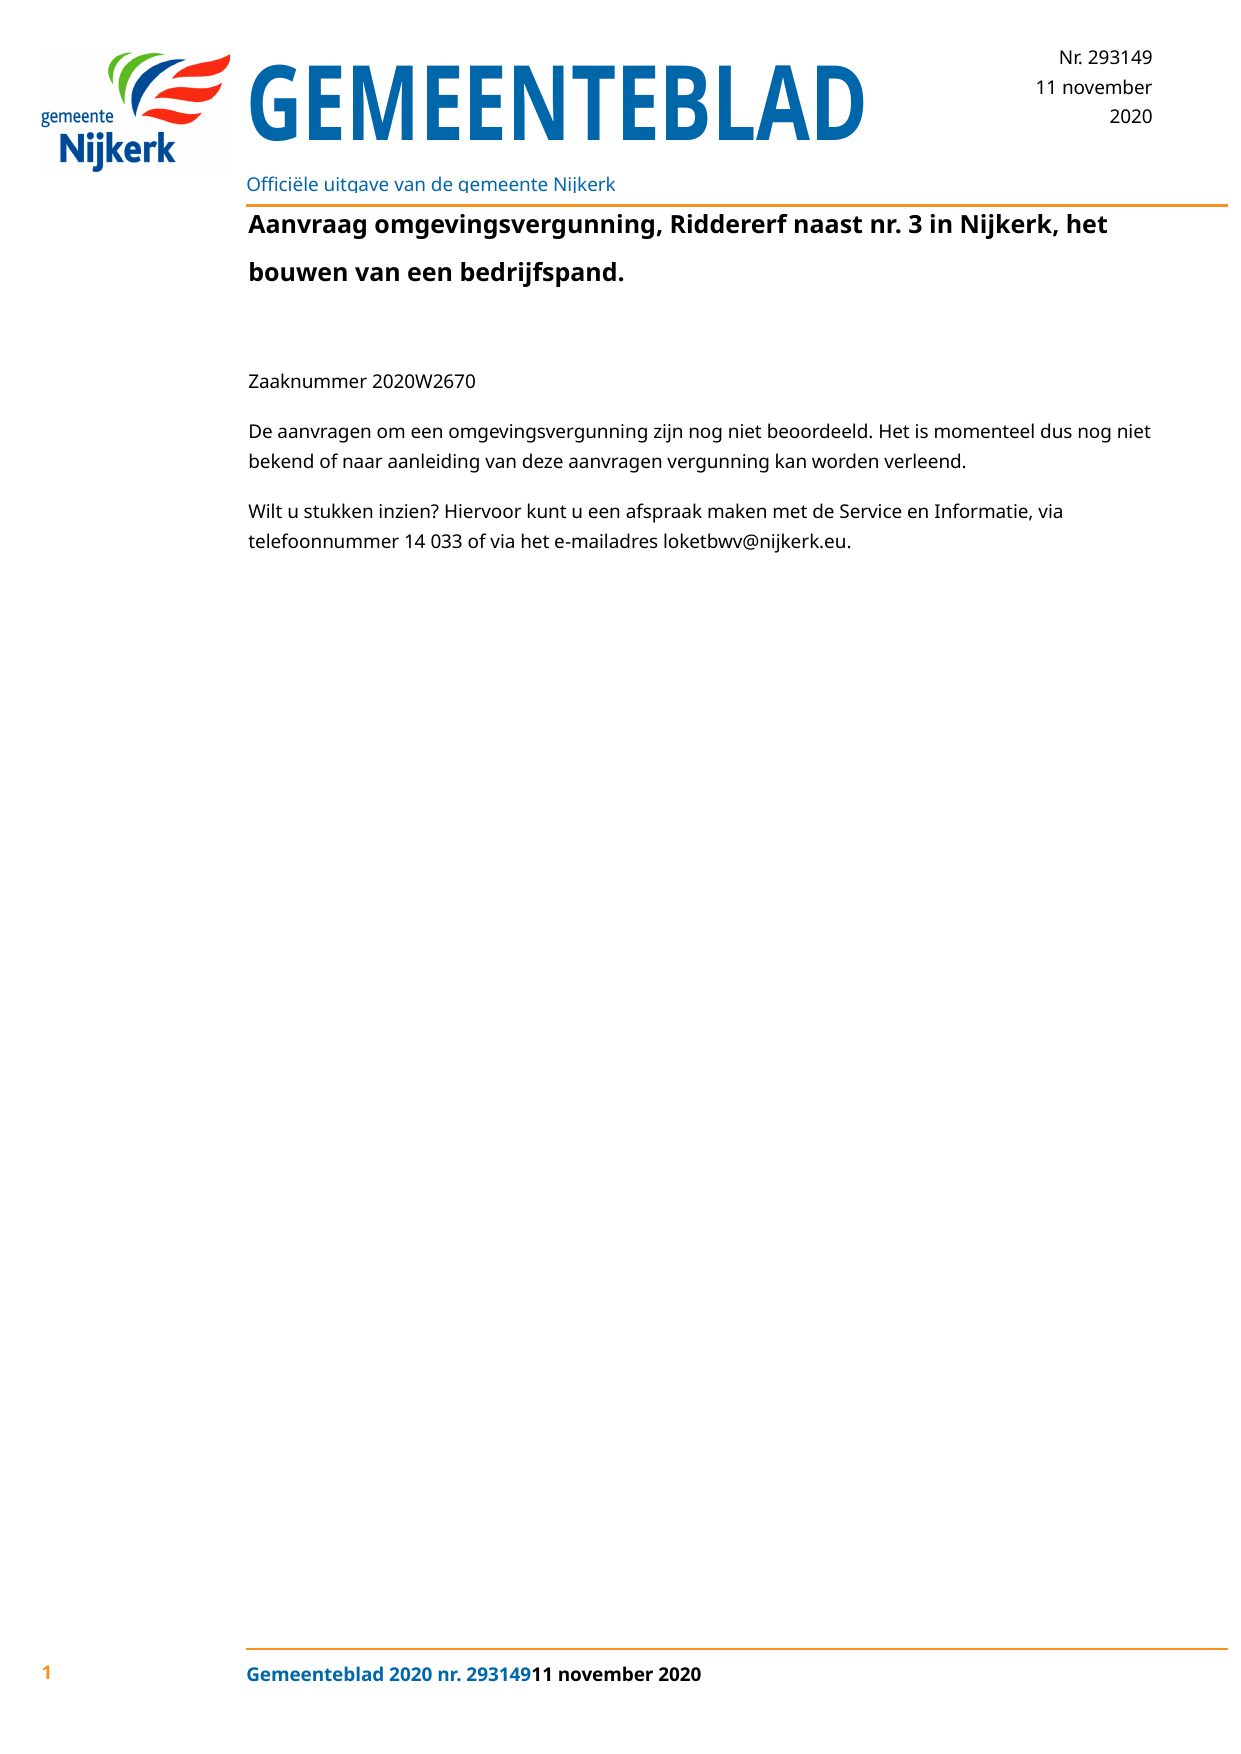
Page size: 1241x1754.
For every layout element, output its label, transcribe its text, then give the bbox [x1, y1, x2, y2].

picture [41, 47, 231, 172]
text Zaaknummer 2020W2670 [248, 368, 1152, 394]
text Wilt u stukken inzien? Hiervoor kunt u een afspraak maken met de Service en Informatie, via telefoonnummer 14 033 of via het e-mailadres loketbwv@nijkerk.eu. [248, 499, 1152, 554]
text De aanvragen om een omgevingsvergunning zijn nog niet beoordeeld. Het is momenteel dus nog niet bekend of naar aanleiding van deze aanvragen vergunning kan worden verleend. [248, 419, 1152, 474]
text Aanvraag omgevingsvergunning, Riddererf naast nr. 3 in Nijkerk, het bouwen van een bedrijfspand. [248, 207, 1152, 288]
